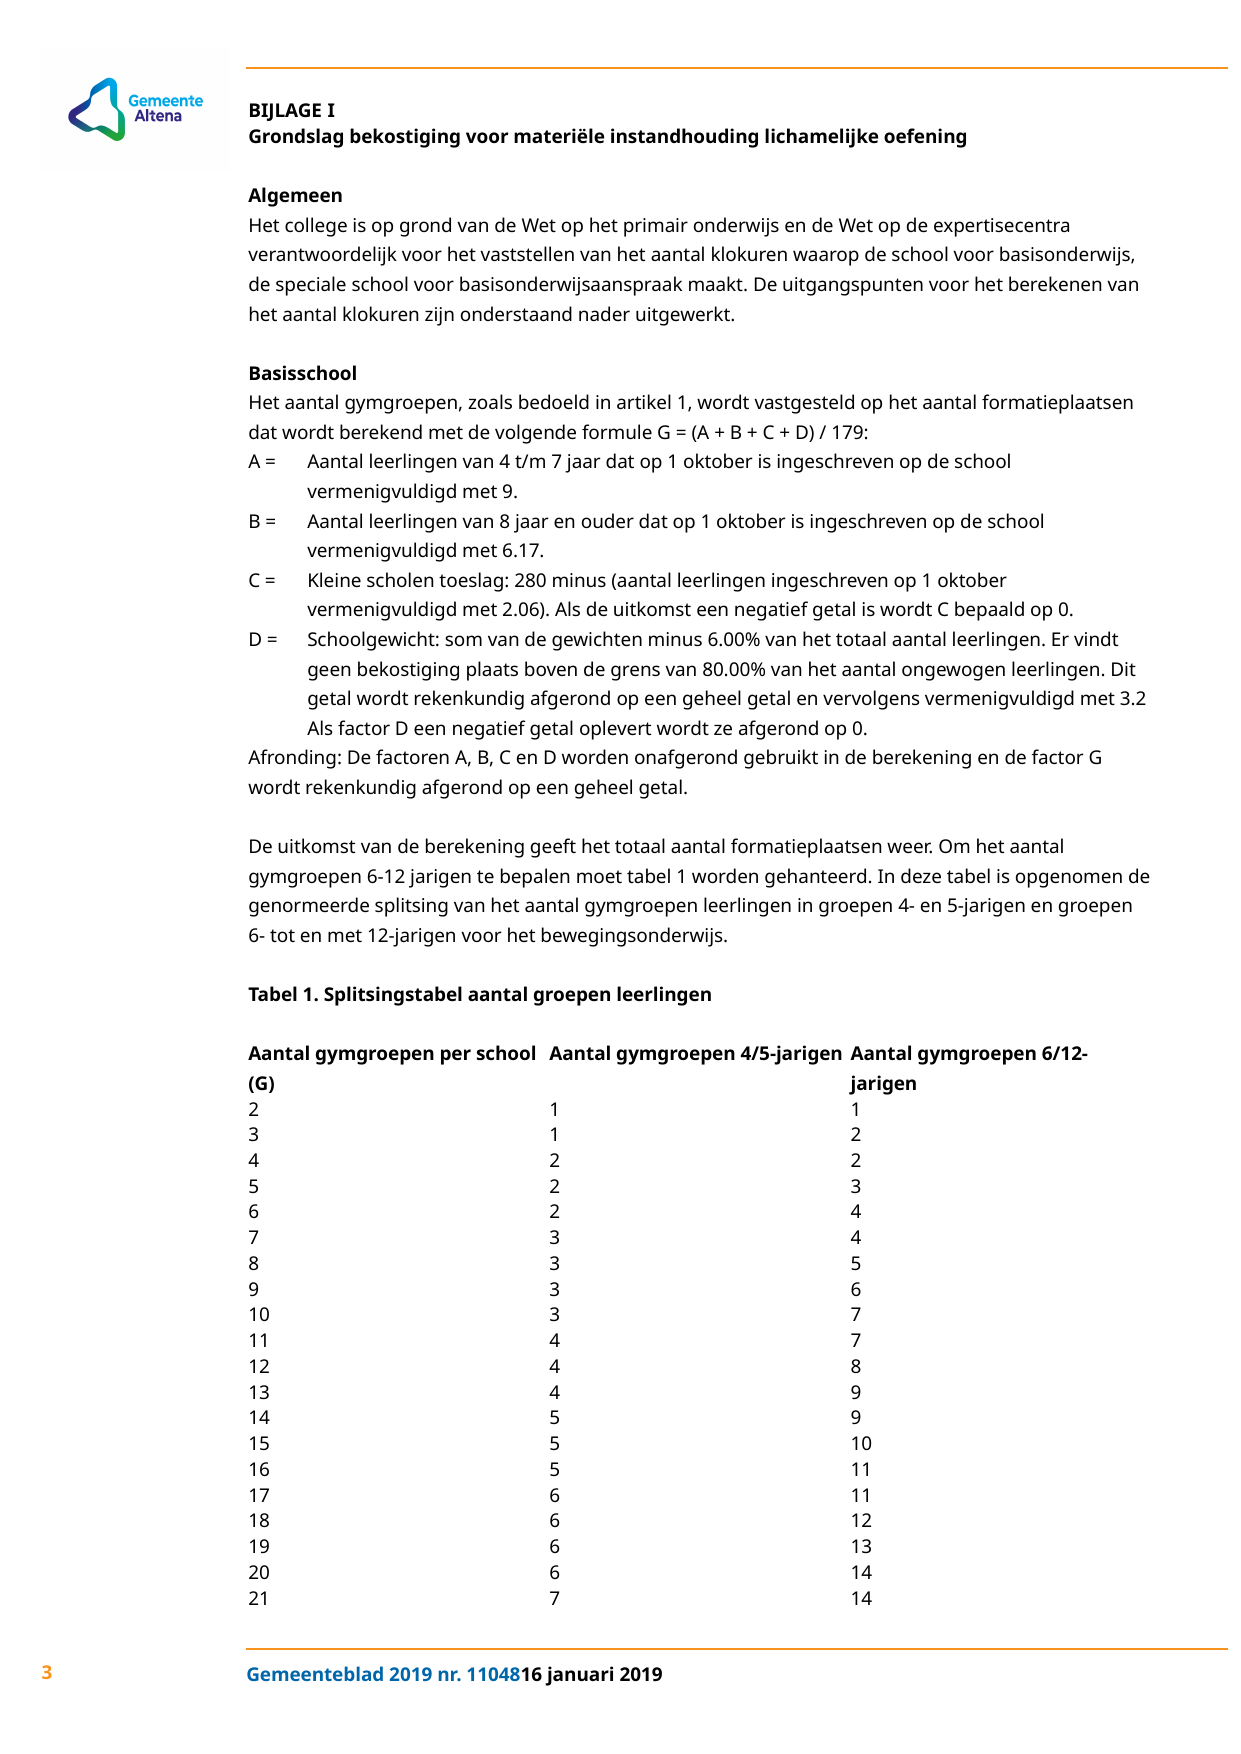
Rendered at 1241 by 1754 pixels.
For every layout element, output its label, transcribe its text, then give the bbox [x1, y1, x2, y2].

text Algemeen [248, 182, 1152, 208]
table_cell 13 [850, 1533, 1152, 1559]
table_cell 4 [549, 1328, 850, 1353]
table_cell 4 [850, 1199, 1152, 1224]
table_cell 6 [549, 1533, 850, 1559]
table_cell 6 [248, 1199, 549, 1224]
table_cell 6 [850, 1276, 1152, 1302]
table_cell 1 [850, 1096, 1152, 1122]
table_cell 8 [850, 1353, 1152, 1379]
text Grondslag bekostiging voor materiële instandhouding lichamelijke oefening [248, 123, 1152, 149]
text Basisschool [248, 360, 1152, 386]
text Het college is op grond van de Wet op het primair onderwijs en de Wet op de expertisecentra verantwoordelijk voor het vaststellen van het aantal klokuren waarop de school voor basisonderwijs, de speciale school voor basisonderwijsaanspraak maakt. De uitgangspunten voor het berekenen van het aantal klokuren zijn onderstaand nader uitgewerkt. [248, 212, 1152, 327]
table_cell 17 [248, 1482, 549, 1507]
table_cell 5 [549, 1456, 850, 1482]
table_cell 2 [248, 1096, 549, 1122]
table_cell 2 [549, 1173, 850, 1199]
table_cell 2 [850, 1122, 1152, 1147]
table_cell 8 [248, 1250, 549, 1276]
list Aantal leerlingen van 8 jaar en ouder dat op 1 oktober is ingeschreven op de school vermenigvuldigd met 6.17. [248, 508, 1152, 563]
table_cell 9 [850, 1379, 1152, 1404]
table_header Aantal gymgroepen 6/12-jarigen [850, 1041, 1152, 1096]
table_cell 16 [248, 1456, 549, 1482]
table_cell 4 [248, 1147, 549, 1173]
table_cell 3 [549, 1302, 850, 1327]
table_cell 3 [248, 1122, 549, 1147]
table_cell 1 [549, 1122, 850, 1147]
table_cell 10 [850, 1430, 1152, 1456]
table_cell 14 [248, 1405, 549, 1430]
text Tabel 1. Splitsingstabel aantal groepen leerlingen [248, 981, 1152, 1007]
table_cell 1 [549, 1096, 850, 1122]
table_header Aantal gymgroepen per school (G) [248, 1041, 549, 1096]
table_header Aantal gymgroepen 4/5-jarigen [549, 1041, 850, 1096]
table_cell 11 [850, 1456, 1152, 1482]
table_cell 6 [549, 1482, 850, 1507]
table_cell 4 [549, 1353, 850, 1379]
table_cell 3 [549, 1225, 850, 1250]
table_cell 5 [549, 1430, 850, 1456]
table_cell 14 [850, 1585, 1152, 1610]
table_cell 11 [850, 1482, 1152, 1507]
table_cell 7 [549, 1585, 850, 1610]
table_cell 6 [549, 1508, 850, 1533]
table_cell 4 [549, 1379, 850, 1404]
table_cell 18 [248, 1508, 549, 1533]
table_cell 7 [248, 1225, 549, 1250]
table_cell 19 [248, 1533, 549, 1559]
table_cell 2 [850, 1147, 1152, 1173]
text BIJLAGE I [248, 95, 1152, 123]
table_cell 3 [549, 1250, 850, 1276]
table_cell 7 [850, 1328, 1152, 1353]
table_cell 9 [248, 1276, 549, 1302]
list Schoolgewicht: som van de gewichten minus 6.00% van het totaal aantal leerlingen. Er vindt geen bekostiging plaats boven de grens van 80.00% van het aantal ongewogen leerlingen. Dit getal wordt rekenkundig afgerond op een geheel getal en vervolgens vermenigvuldigd met 3.2 Als factor D een negatief getal oplevert wordt ze afgerond op 0. [248, 626, 1152, 741]
table_cell 4 [850, 1225, 1152, 1250]
table_cell 9 [850, 1405, 1152, 1430]
table_cell 2 [549, 1199, 850, 1224]
table_cell 6 [549, 1559, 850, 1585]
text Het aantal gymgroepen, zoals bedoeld in artikel 1, wordt vastgesteld op het aantal formatieplaatsen dat wordt berekend met de volgende formule G = (A + B + C + D) / 179: [248, 389, 1152, 445]
table_cell 20 [248, 1559, 549, 1585]
table_cell 11 [248, 1328, 549, 1353]
table_cell 7 [850, 1302, 1152, 1327]
table_cell 10 [248, 1302, 549, 1327]
table_cell 3 [549, 1276, 850, 1302]
table_cell 5 [850, 1250, 1152, 1276]
table_cell 15 [248, 1430, 549, 1456]
table_cell 14 [850, 1559, 1152, 1585]
text De uitkomst van de berekening geeft het totaal aantal formatieplaatsen weer. Om het aantal gymgroepen 6-12 jarigen te bepalen moet tabel 1 worden gehanteerd. In deze tabel is opgenomen de genormeerde splitsing van het aantal gymgroepen leerlingen in groepen 4- en 5-jarigen en groepen 6- tot en met 12-jarigen voor het bewegingsonderwijs. [248, 833, 1152, 948]
table_cell 5 [248, 1173, 549, 1199]
text Afronding: De factoren A, B, C en D worden onafgerond gebruikt in de berekening en de factor G wordt rekenkundig afgerond op een geheel getal. [248, 744, 1152, 800]
table_cell 13 [248, 1379, 549, 1404]
list Kleine scholen toeslag: 280 minus (aantal leerlingen ingeschreven op 1 oktober vermenigvuldigd met 2.06). Als de uitkomst een negatief getal is wordt C bepaald op 0. [248, 567, 1152, 622]
picture [41, 47, 231, 172]
table_cell 3 [850, 1173, 1152, 1199]
table_cell 5 [549, 1405, 850, 1430]
table_cell 21 [248, 1585, 549, 1610]
table_cell 2 [549, 1147, 850, 1173]
list Aantal leerlingen van 4 t/m 7 jaar dat op 1 oktober is ingeschreven op de school vermenigvuldigd met 9. [248, 449, 1152, 504]
table_cell 12 [248, 1353, 549, 1379]
table_cell 12 [850, 1508, 1152, 1533]
